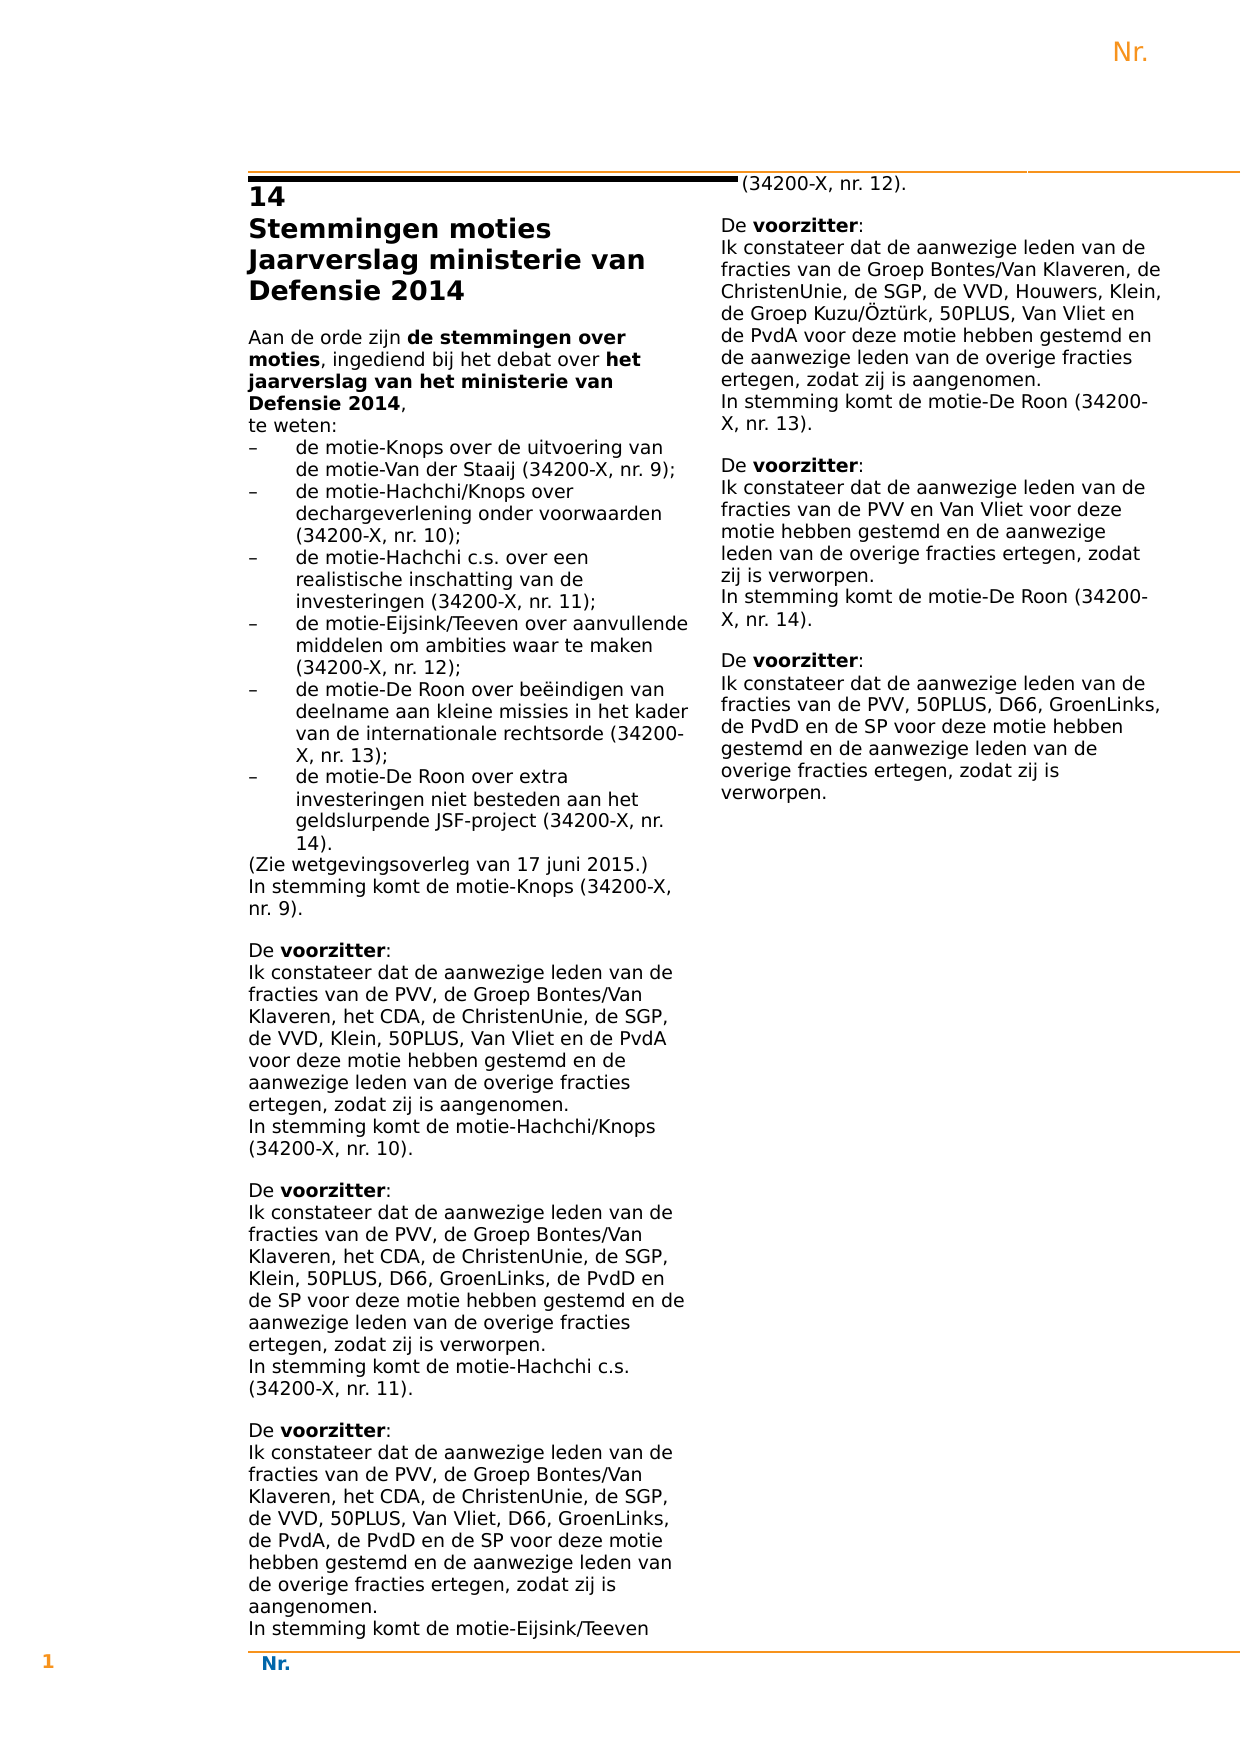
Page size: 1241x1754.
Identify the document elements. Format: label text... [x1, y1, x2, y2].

text De voorzitter: [721, 650, 1163, 672]
text Ik constateer dat de aanwezige leden van de fracties van de PVV, 50PLUS, D66, GroenLinks, de PvdD en de SP voor deze motie hebben gestemd en de aanwezige leden van de overige fracties ertegen, zodat zij is verworpen. [721, 672, 1163, 804]
list de motie-Hachchi c.s. over een realistische inschatting van de investeringen (34200-X, nr. 11); [248, 547, 691, 613]
text (Zie wetgevingsoverleg van 17 juni 2015.) [248, 854, 691, 876]
text De voorzitter: [248, 1180, 691, 1202]
text De voorzitter: [721, 215, 1163, 237]
text In stemming komt de motie-Hachchi/Knops (34200-X, nr. 10). [248, 1116, 691, 1160]
list de motie-De Roon over beëindigen van deelname aan kleine missies in het kader van de internationale rechtsorde (34200-X, nr. 13); [248, 678, 691, 766]
text Ik constateer dat de aanwezige leden van de fracties van de PVV, de Groep Bontes/Van Klaveren, het CDA, de ChristenUnie, de SGP, Klein, 50PLUS, D66, GroenLinks, de PvdD en de SP voor deze motie hebben gestemd en de aanwezige leden van de overige fracties ertegen, zodat zij is verworpen. [248, 1202, 691, 1356]
list de motie-Hachchi/Knops over dechargeverlening onder voorwaarden (34200-X, nr. 10); [248, 481, 691, 547]
text Ik constateer dat de aanwezige leden van de fracties van de Groep Bontes/Van Klaveren, de ChristenUnie, de SGP, de VVD, Houwers, Klein, de Groep Kuzu/Öztürk, 50PLUS, Van Vliet en de PvdA voor deze motie hebben gestemd en de aanwezige leden van de overige fracties ertegen, zodat zij is aangenomen. [721, 237, 1163, 391]
text Ik constateer dat de aanwezige leden van de fracties van de PVV, de Groep Bontes/Van Klaveren, het CDA, de ChristenUnie, de SGP, de VVD, 50PLUS, Van Vliet, D66, GroenLinks, de PvdA, de PvdD en de SP voor deze motie hebben gestemd en de aanwezige leden van de overige fracties ertegen, zodat zij is aangenomen. [248, 1442, 691, 1618]
text (34200-X, nr. 12). [721, 173, 1163, 195]
list de motie-Knops over de uitvoering van de motie-Van der Staaij (34200-X, nr. 9); [248, 437, 691, 481]
text Ik constateer dat de aanwezige leden van de fracties van de PVV en Van Vliet voor deze motie hebben gestemd en de aanwezige leden van de overige fracties ertegen, zodat zij is verworpen. [721, 477, 1163, 586]
text De voorzitter: [721, 454, 1163, 477]
list de motie-De Roon over extra investeringen niet besteden aan het geldslurpende JSF-project (34200-X, nr. 14). [248, 766, 691, 854]
text De voorzitter: [248, 1420, 691, 1442]
text In stemming komt de motie-De Roon (34200-X, nr. 13). [721, 391, 1163, 434]
text In stemming komt de motie-Eijsink/Teeven [248, 1618, 691, 1640]
text Ik constateer dat de aanwezige leden van de fracties van de PVV, de Groep Bontes/Van Klaveren, het CDA, de ChristenUnie, de SGP, de VVD, Klein, 50PLUS, Van Vliet en de PvdA voor deze motie hebben gestemd en de aanwezige leden van de overige fracties ertegen, zodat zij is aangenomen. [248, 962, 691, 1116]
list de motie-Eijsink/Teeven over aanvullende middelen om ambities waar te maken (34200-X, nr. 12); [248, 613, 691, 678]
text In stemming komt de motie-Hachchi c.s. (34200-X, nr. 11). [248, 1356, 691, 1400]
title 14 Stemmingen moties Jaarverslag ministerie van Defensie 2014 [248, 182, 691, 307]
text In stemming komt de motie-Knops (34200-X, nr. 9). [248, 876, 691, 920]
text De voorzitter: [248, 940, 691, 962]
text In stemming komt de motie-De Roon (34200-X, nr. 14). [721, 586, 1163, 630]
text Aan de orde zijn de stemmingen over moties, ingediend bij het debat over het jaarverslag van het ministerie van Defensie 2014, [248, 327, 691, 415]
text te weten: [248, 415, 691, 437]
